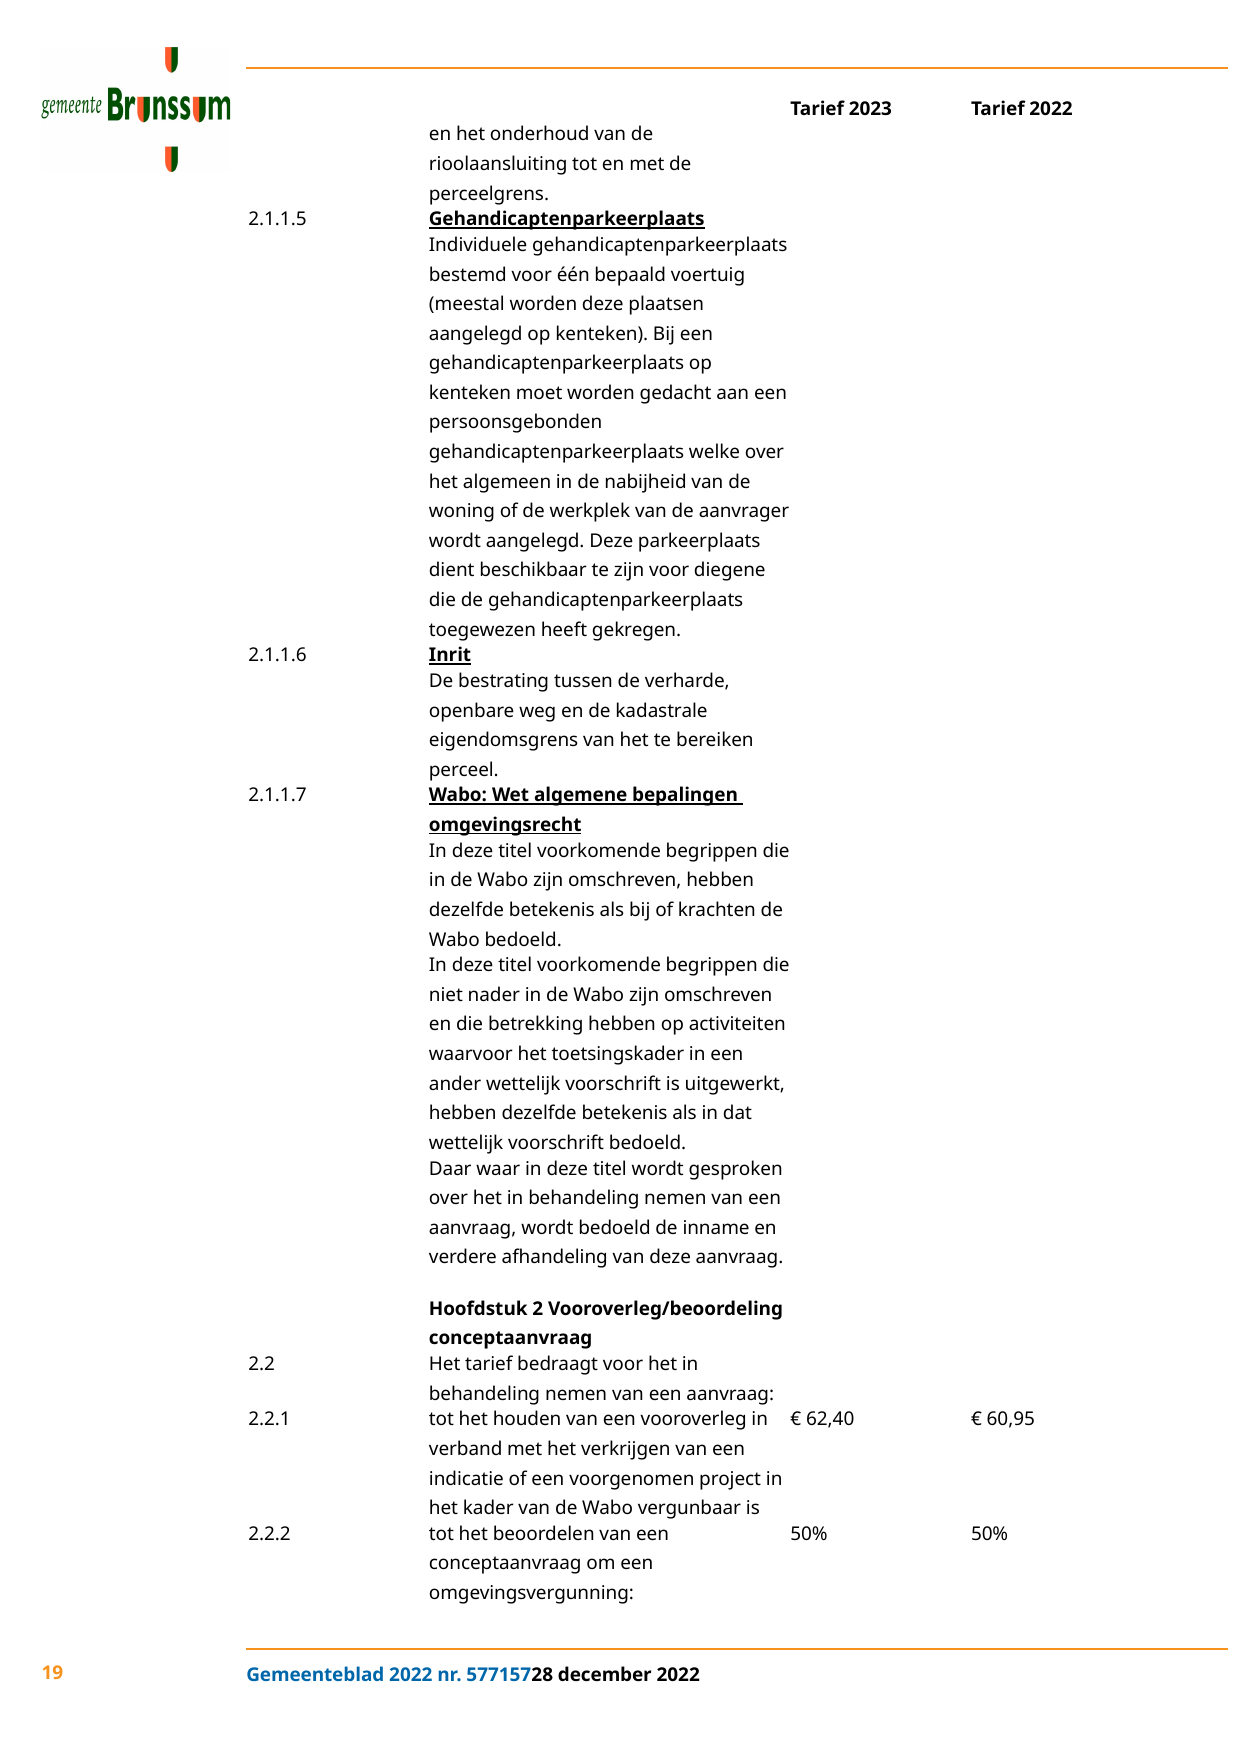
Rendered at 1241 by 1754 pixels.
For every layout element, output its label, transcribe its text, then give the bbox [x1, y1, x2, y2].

table_header [248, 95, 429, 121]
table_cell Wabo: Wet algemene bepalingen omgevingsrecht [429, 782, 790, 837]
table_cell [971, 837, 1152, 951]
table_cell [790, 782, 971, 837]
table_cell [971, 667, 1152, 782]
table_header Tarief 2023 [790, 95, 971, 121]
table_cell tot het beoordelen van een conceptaanvraag om een omgevingsvergunning: [429, 1520, 790, 1605]
table_cell [248, 1295, 429, 1350]
table_cell [790, 121, 971, 205]
table_cell [429, 1269, 790, 1295]
table_cell [790, 205, 971, 231]
table_cell [971, 1155, 1152, 1269]
table_cell Daar waar in deze titel wordt gesproken over het in behandeling nemen van een aanvraag, wordt bedoeld de inname en verdere afhandeling van deze aanvraag. [429, 1155, 790, 1269]
table_cell [971, 1350, 1152, 1406]
table_cell [971, 641, 1152, 667]
table_cell [971, 782, 1152, 837]
table_cell € 62,40 [790, 1406, 971, 1520]
table_cell 2.2 [248, 1350, 429, 1406]
table_cell 50% [971, 1520, 1152, 1605]
table_cell [248, 951, 429, 1155]
table_cell [971, 951, 1152, 1155]
table_cell [971, 205, 1152, 231]
table_cell tot het houden van een vooroverleg in verband met het verkrijgen van een indicatie of een voorgenomen project in het kader van de Wabo vergunbaar is [429, 1406, 790, 1520]
table_cell 2.1.1.7 [248, 782, 429, 837]
table_cell [971, 1269, 1152, 1295]
table_cell 2.2.2 [248, 1520, 429, 1605]
table_cell 2.1.1.6 [248, 641, 429, 667]
table_cell 50% [790, 1520, 971, 1605]
table_cell [248, 837, 429, 951]
table_cell [248, 231, 429, 641]
table_cell [790, 231, 971, 641]
table_cell [790, 1295, 971, 1350]
table_header Tarief 2022 [971, 95, 1152, 121]
table_cell Het tarief bedraagt voor het in behandeling nemen van een aanvraag: [429, 1350, 790, 1406]
table_cell [790, 667, 971, 782]
table_cell en het onderhoud van de rioolaansluiting tot en met de perceelgrens. [429, 121, 790, 205]
table_cell [248, 1155, 429, 1269]
table_cell In deze titel voorkomende begrippen die niet nader in de Wabo zijn omschreven en die betrekking hebben op activiteiten waarvoor het toetsingskader in een ander wettelijk voorschrift is uitgewerkt, hebben dezelfde betekenis als in dat wettelijk voorschrift bedoeld. [429, 951, 790, 1155]
table_cell De bestrating tussen de verharde, openbare weg en de kadastrale eigendomsgrens van het te bereiken perceel. [429, 667, 790, 782]
table_cell Hoofdstuk 2 Vooroverleg/beoordeling conceptaanvraag [429, 1295, 790, 1350]
table_cell [790, 1269, 971, 1295]
table_cell [971, 1295, 1152, 1350]
table_cell Individuele gehandicaptenparkeerplaats bestemd voor één bepaald voertuig (meestal worden deze plaatsen aangelegd op kenteken). Bij een gehandicaptenparkeerplaats op kenteken moet worden gedacht aan een persoonsgebonden gehandicaptenparkeerplaats welke over het algemeen in de nabijheid van de woning of de werkplek van de aanvrager wordt aangelegd. Deze parkeerplaats dient beschikbaar te zijn voor diegene die de gehandicaptenparkeerplaats toegewezen heeft gekregen. [429, 231, 790, 641]
table_cell [248, 1269, 429, 1295]
table_cell [790, 837, 971, 951]
table_cell [790, 1350, 971, 1406]
table_cell [971, 121, 1152, 205]
table_cell € 60,95 [971, 1406, 1152, 1520]
table_cell [971, 231, 1152, 641]
table_cell [248, 121, 429, 205]
table_cell [248, 667, 429, 782]
table_cell In deze titel voorkomende begrippen die in de Wabo zijn omschreven, hebben dezelfde betekenis als bij of krachten de Wabo bedoeld. [429, 837, 790, 951]
table_cell [790, 951, 971, 1155]
table_cell 2.1.1.5 [248, 205, 429, 231]
table_header [429, 95, 790, 121]
table_cell [790, 1155, 971, 1269]
table_cell 2.2.1 [248, 1406, 429, 1520]
picture [41, 47, 231, 172]
table_cell [790, 641, 971, 667]
table_cell Inrit [429, 641, 790, 667]
table_cell Gehandicaptenparkeerplaats [429, 205, 790, 231]
